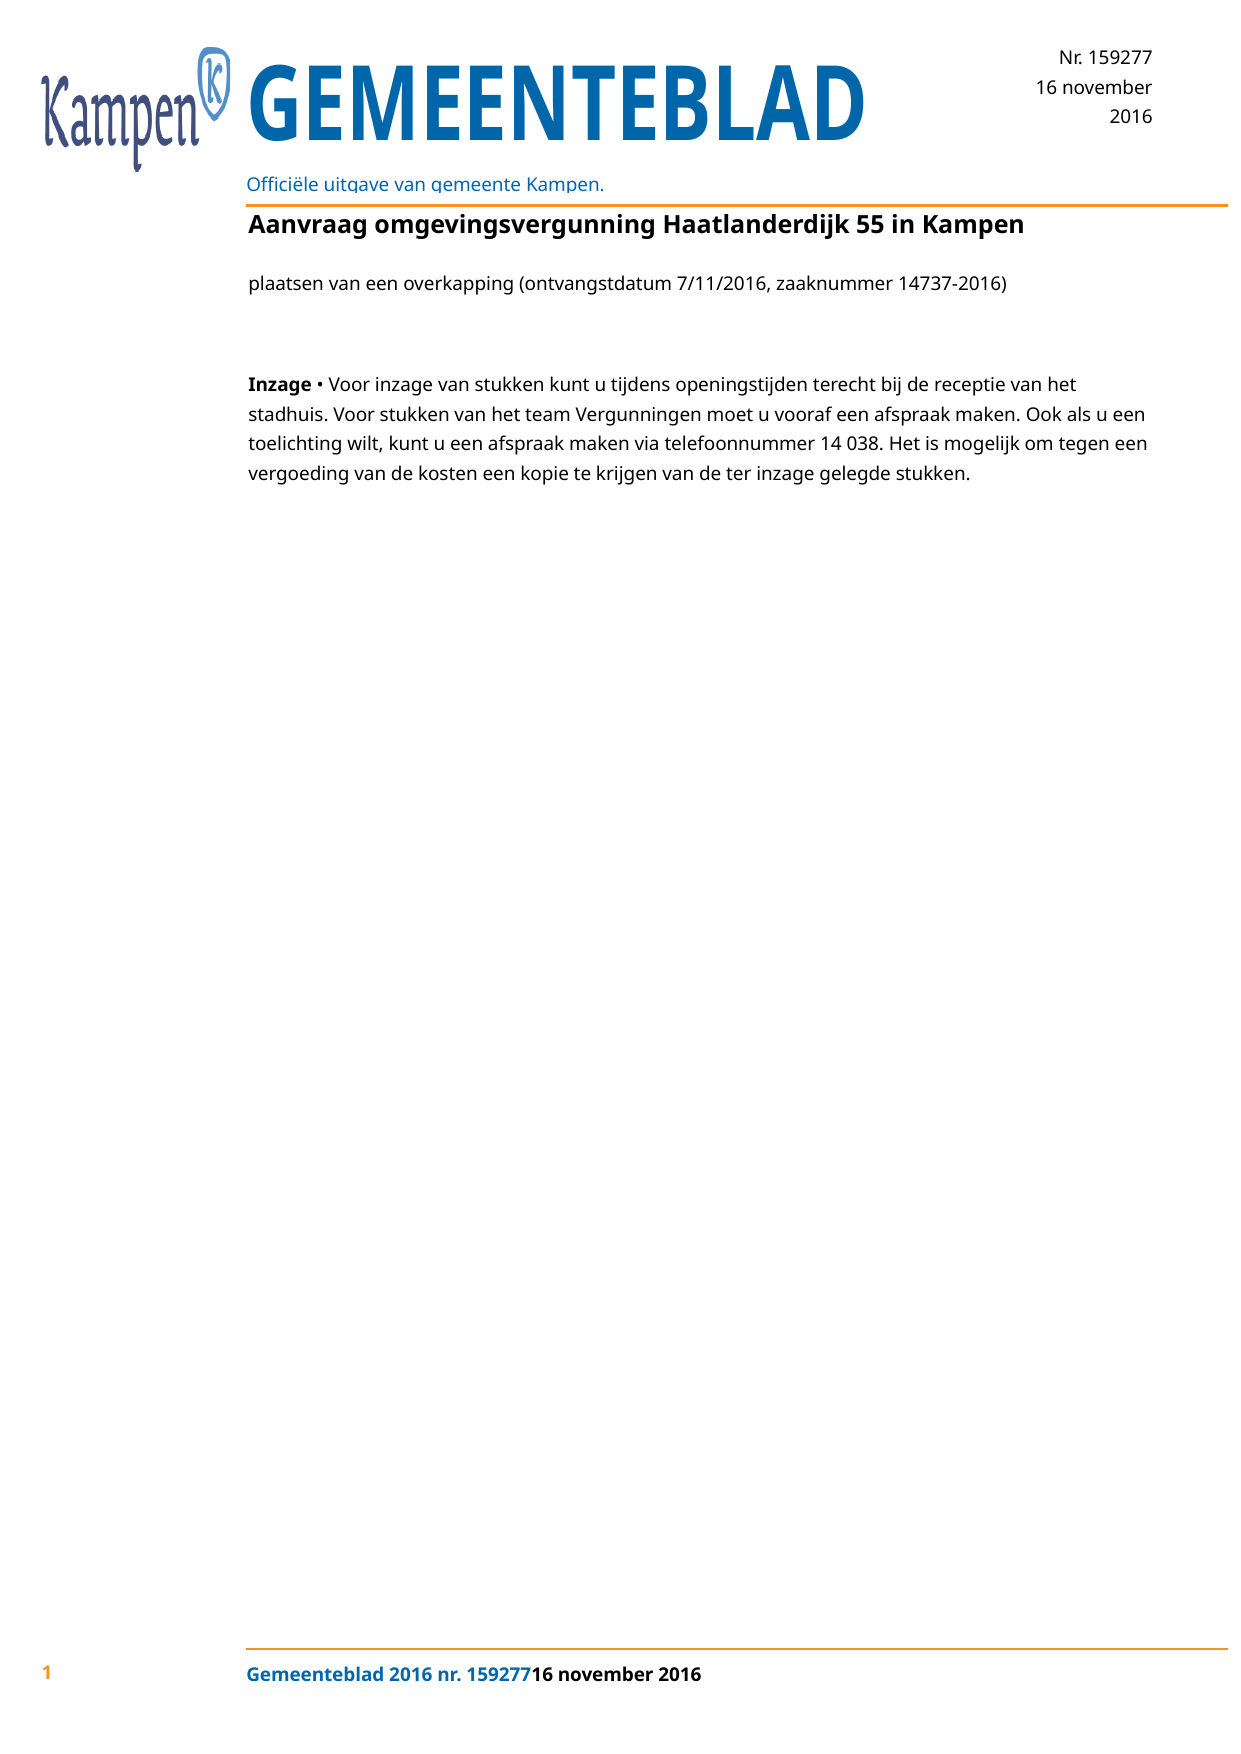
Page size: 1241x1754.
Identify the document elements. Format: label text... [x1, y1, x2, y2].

picture [41, 47, 231, 172]
text Inzage • Voor inzage van stukken kunt u tijdens openingstijden terecht bij de receptie van het stadhuis. Voor stukken van het team Vergunningen moet u vooraf een afspraak maken. Ook als u een toelichting wilt, kunt u een afspraak maken via telefoonnummer 14 038. Het is mogelijk om tegen een vergoeding van de kosten een kopie te krijgen van de ter inzage gelegde stukken. [248, 371, 1152, 486]
text plaatsen van een overkapping (ontvangstdatum 7/11/2016, zaaknummer 14737-2016) [248, 270, 1152, 296]
text Aanvraag omgevingsvergunning Haatlanderdijk 55 in Kampen [248, 207, 1152, 241]
